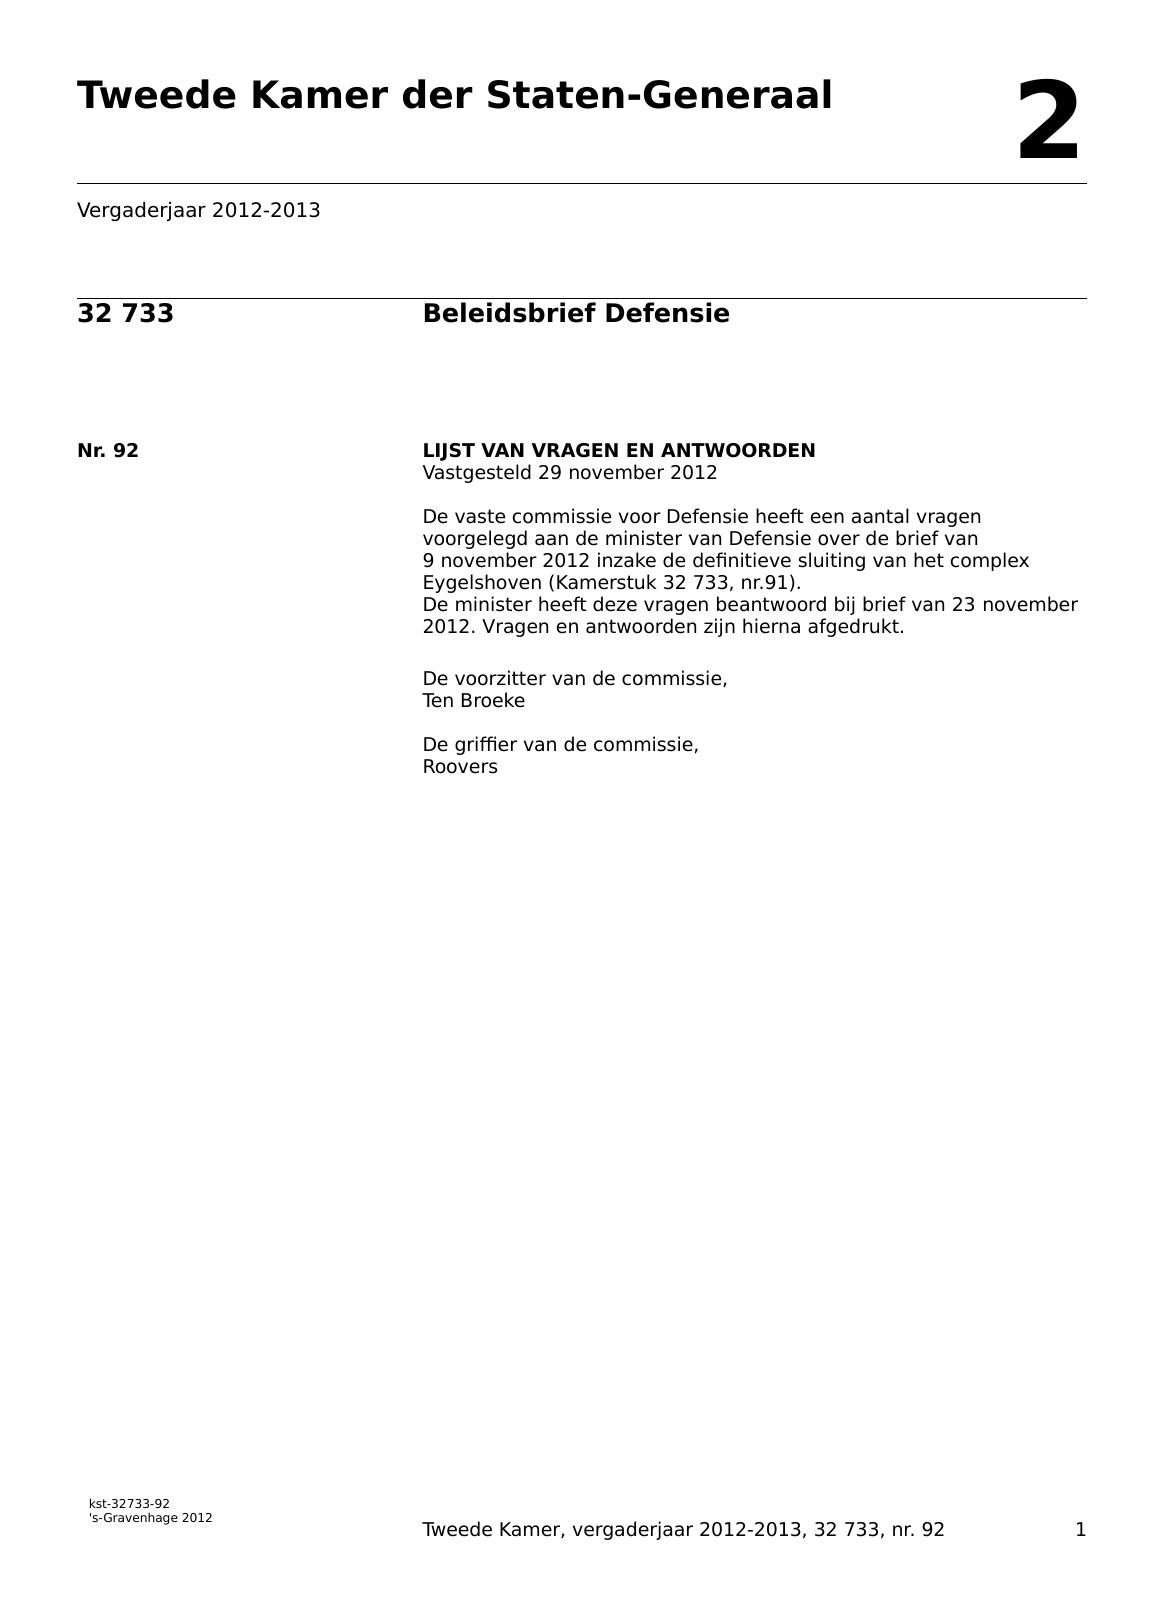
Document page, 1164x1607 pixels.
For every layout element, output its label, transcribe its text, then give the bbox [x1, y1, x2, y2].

text De griffier van de commissie, Roovers [422, 734, 1087, 778]
table_cell Vergaderjaar 2012-2013 [77, 184, 1087, 298]
subtitle 32 733 Beleidsbrief Defensie [77, 299, 1087, 329]
text De vaste commissie voor Defensie heeft een aantal vragen voorgelegd aan de minister van Defensie over de brief van 9 november 2012 inzake de definitieve sluiting van het complex Eygelshoven (Kamerstuk 32 733, nr.91). [422, 506, 1087, 594]
text kst-32733-92 [88, 1497, 323, 1511]
subtitle Nr. 92 LIJST VAN VRAGEN EN ANTWOORDEN [77, 440, 1087, 462]
table_header Tweede Kamer der Staten-Generaal [77, 59, 886, 183]
text Vastgesteld 29 november 2012 [422, 462, 1087, 484]
text De voorzitter van de commissie, Ten Broeke [422, 668, 1087, 712]
text 's-Gravenhage 2012 [88, 1511, 323, 1525]
text De minister heeft deze vragen beantwoord bij brief van 23 november 2012. Vragen en antwoorden zijn hierna afgedrukt. [422, 594, 1087, 638]
table_header 2 [886, 59, 1087, 183]
